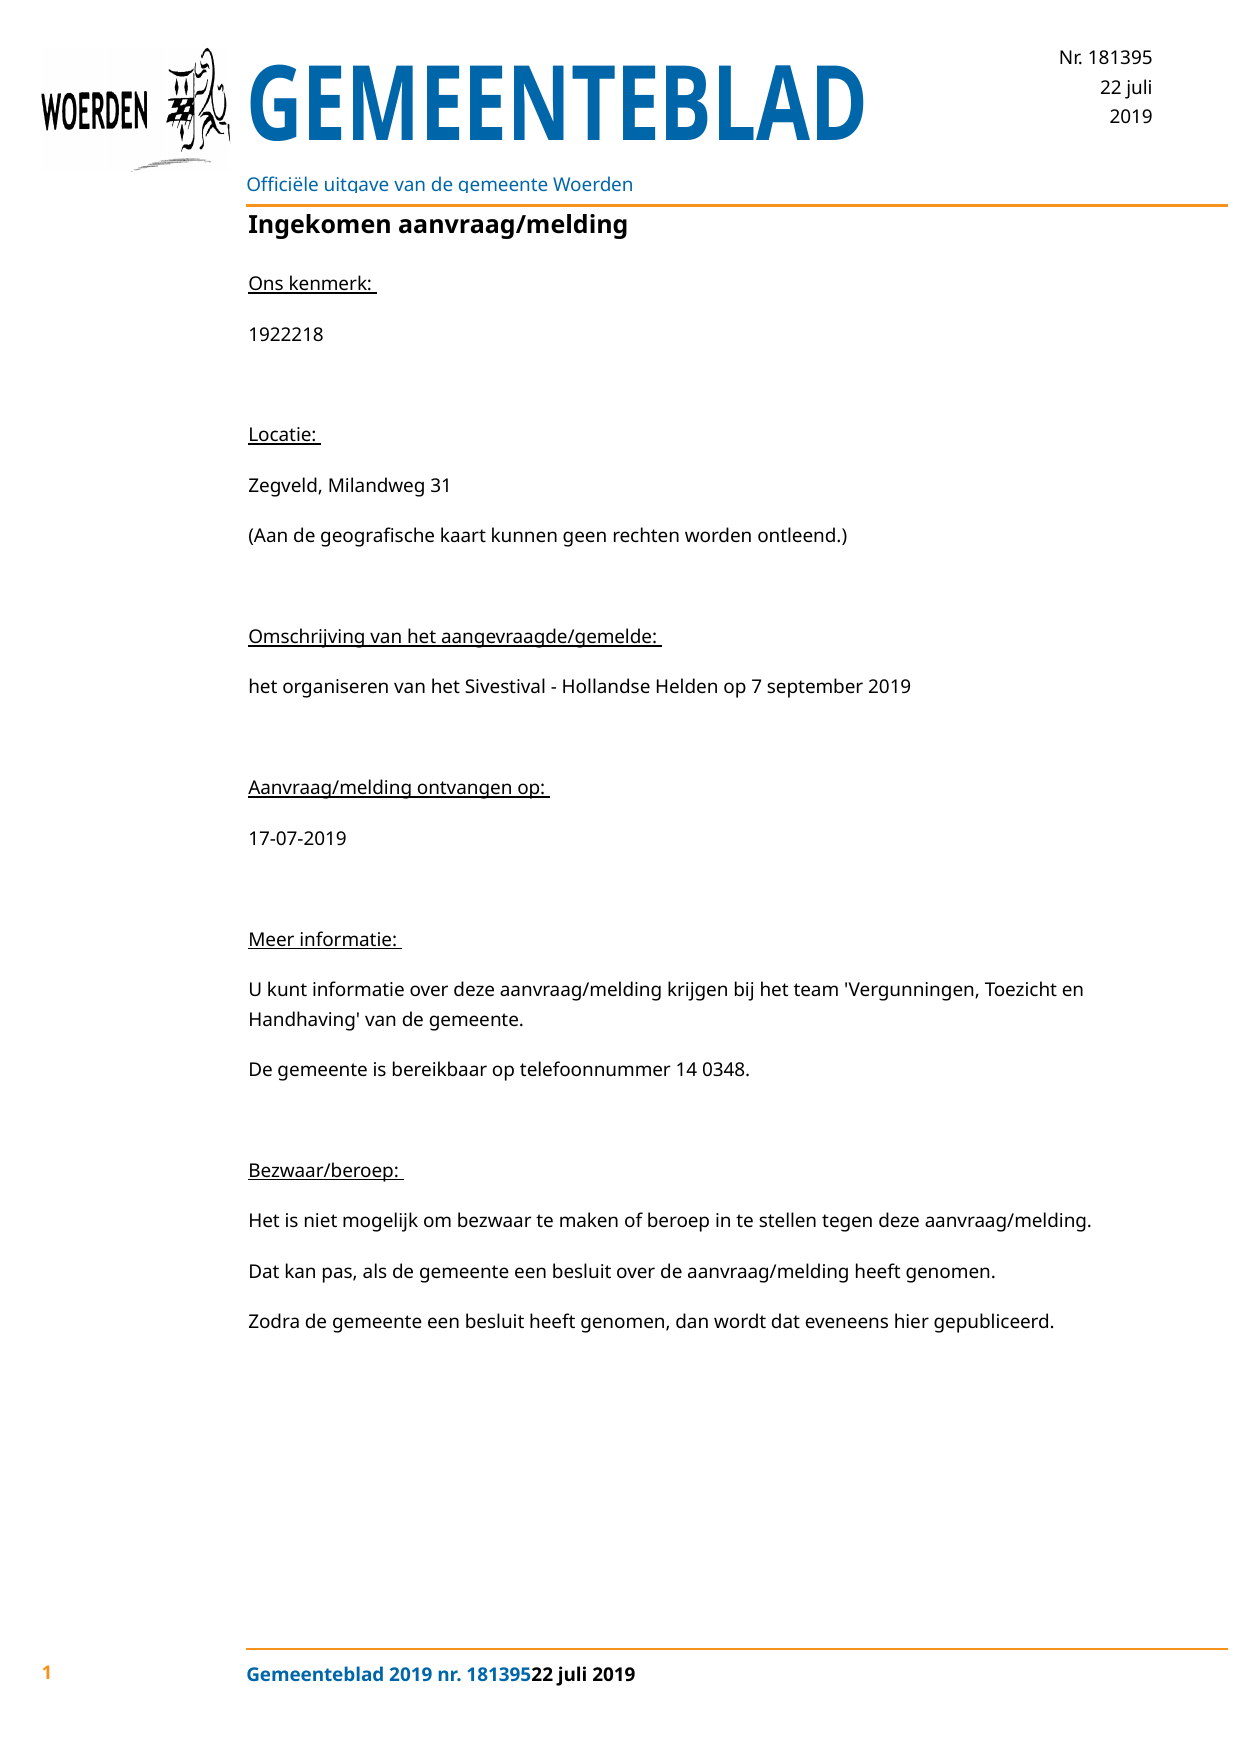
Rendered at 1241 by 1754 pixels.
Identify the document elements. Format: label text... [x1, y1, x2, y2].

text Locatie: [248, 422, 1152, 447]
text Zodra de gemeente een besluit heeft genomen, dan wordt dat eveneens hier gepubliceerd. [248, 1308, 1152, 1334]
text Ons kenmerk: [248, 270, 1152, 296]
text Dat kan pas, als de gemeente een besluit over de aanvraag/melding heeft genomen. [248, 1258, 1152, 1283]
picture [41, 47, 231, 172]
text 1922218 [248, 321, 1152, 346]
text het organiseren van het Sivestival - Hollandse Helden op 7 september 2019 [248, 674, 1152, 699]
text Meer informatie: [248, 926, 1152, 951]
text Zegveld, Milandweg 31 [248, 472, 1152, 498]
text De gemeente is bereikbaar op telefoonnummer 14 0348. [248, 1056, 1152, 1082]
text U kunt informatie over deze aanvraag/melding krijgen bij het team 'Vergunningen, Toezicht en Handhaving' van de gemeente. [248, 976, 1152, 1031]
text Ingekomen aanvraag/melding [248, 207, 1152, 241]
text (Aan de geografische kaart kunnen geen rechten worden ontleend.) [248, 522, 1152, 548]
text Aanvraag/melding ontvangen op: [248, 774, 1152, 800]
text Het is niet mogelijk om bezwaar te maken of beroep in te stellen tegen deze aanvraag/melding. [248, 1207, 1152, 1233]
text Omschrijving van het aangevraagde/gemelde: [248, 623, 1152, 649]
text Bezwaar/beroep: [248, 1157, 1152, 1183]
text 17-07-2019 [248, 825, 1152, 851]
